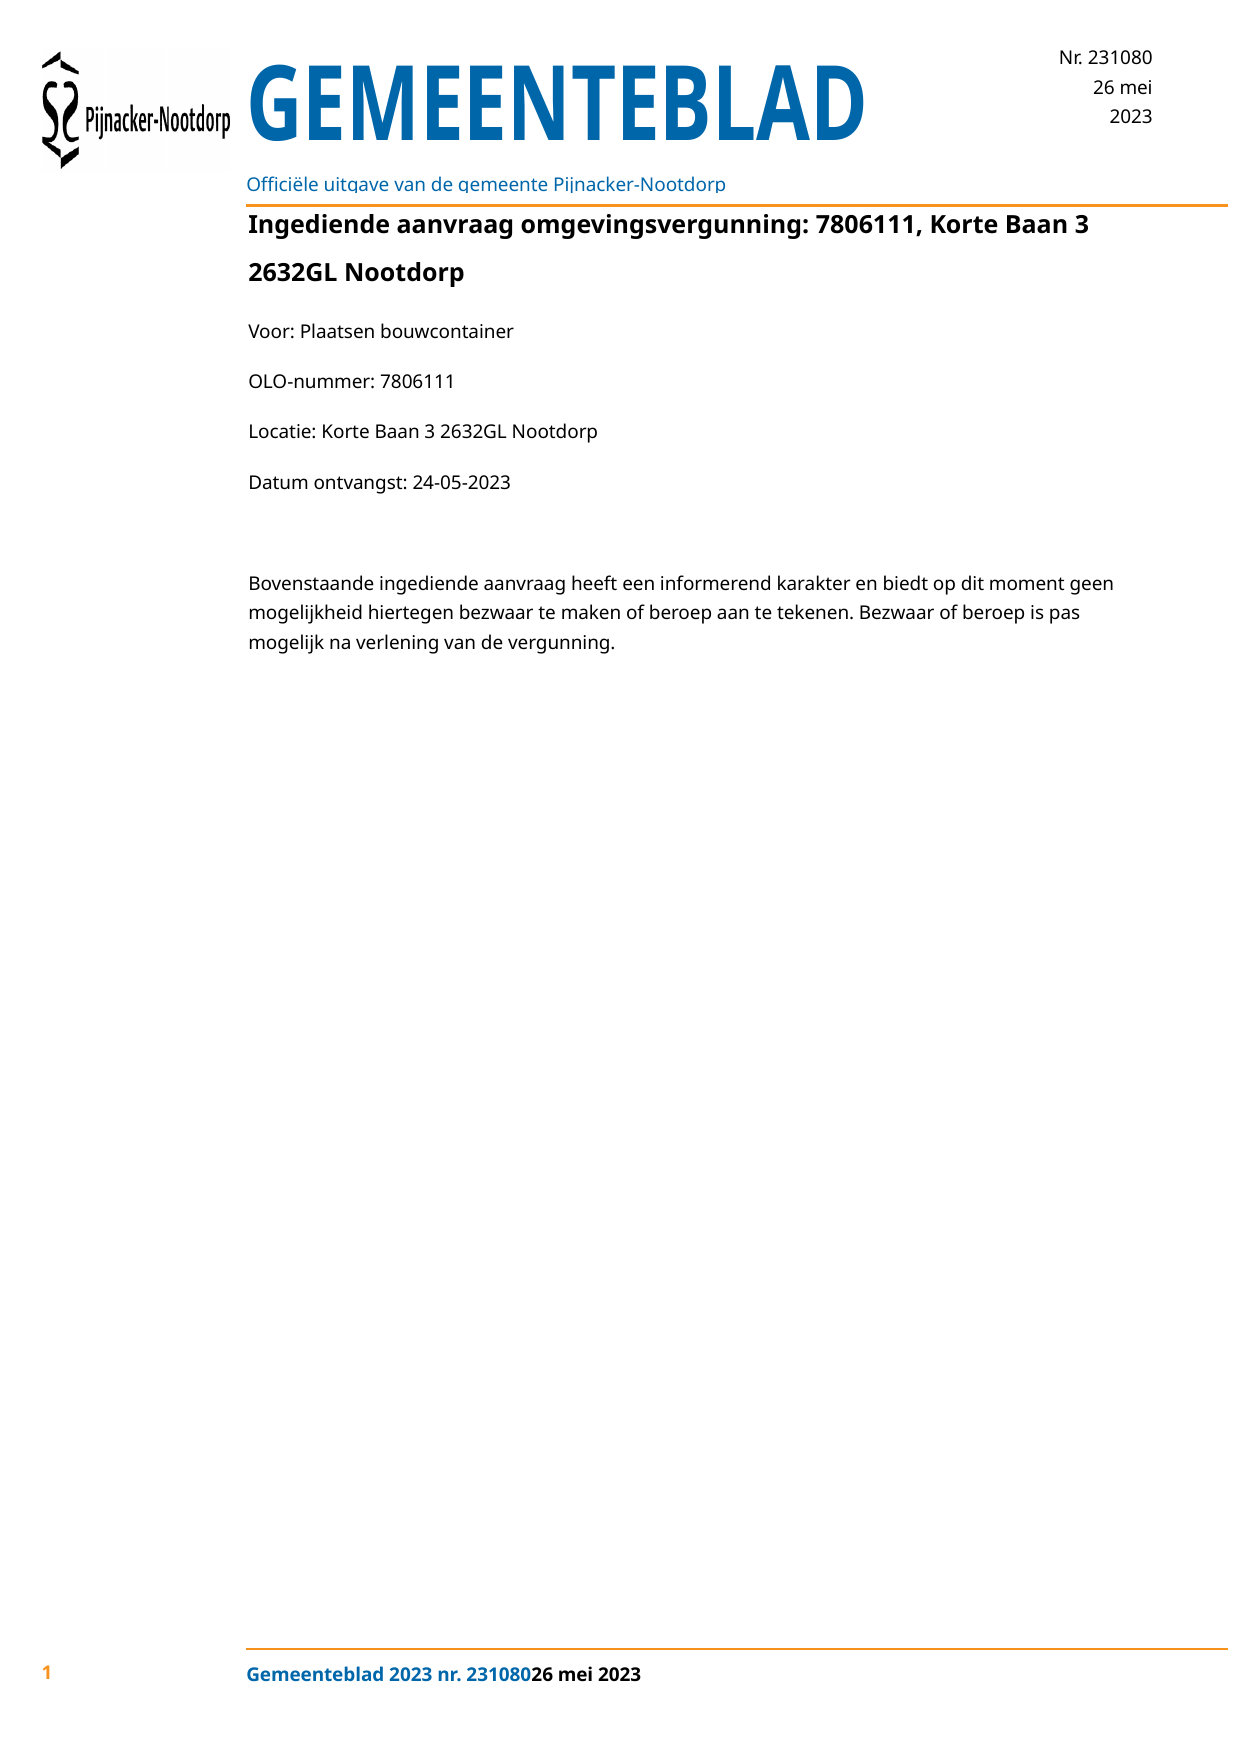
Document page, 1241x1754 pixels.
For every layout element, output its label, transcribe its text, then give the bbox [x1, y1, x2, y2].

text Voor: Plaatsen bouwcontainer [248, 318, 1152, 344]
text OLO-nummer: 7806111 [248, 368, 1152, 394]
text Datum ontvangst: 24-05-2023 [248, 469, 1152, 495]
text Ingediende aanvraag omgevingsvergunning: 7806111, Korte Baan 3 2632GL Nootdorp [248, 207, 1152, 288]
text Bovenstaande ingediende aanvraag heeft een informerend karakter en biedt op dit moment geen mogelijkheid hiertegen bezwaar te maken of beroep aan te tekenen. Bezwaar of beroep is pas mogelijk na verlening van de vergunning. [248, 570, 1152, 655]
picture [41, 47, 231, 172]
text Locatie: Korte Baan 3 2632GL Nootdorp [248, 419, 1152, 444]
